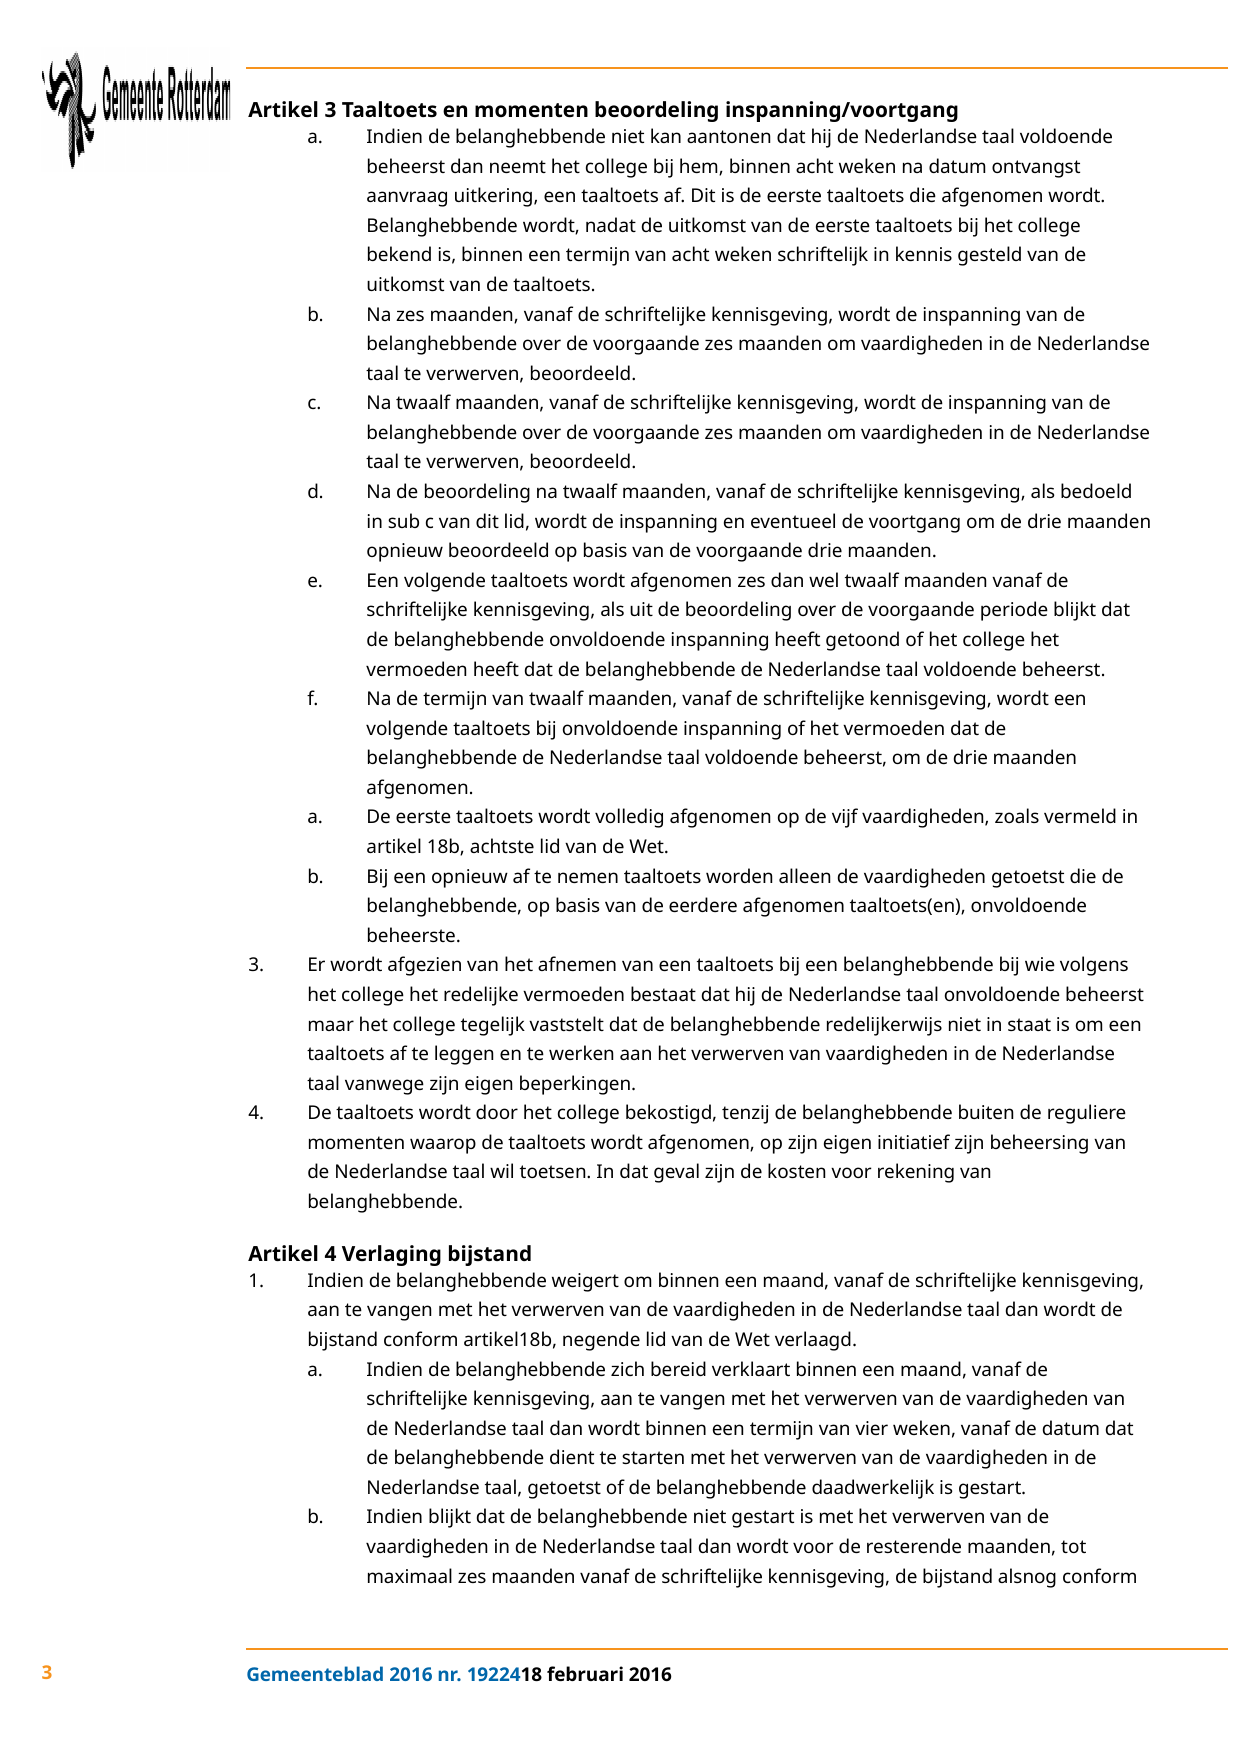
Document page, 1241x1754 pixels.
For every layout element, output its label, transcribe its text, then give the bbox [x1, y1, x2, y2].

list Indien de belanghebbende zich bereid verklaart binnen een maand, vanaf de schriftelijke kennisgeving, aan te vangen met het verwerven van de vaardigheden van de Nederlandse taal dan wordt binnen een termijn van vier weken, vanaf de datum dat de belanghebbende dient te starten met het verwerven van de vaardigheden in de Nederlandse taal, getoetst of de belanghebbende daadwerkelijk is gestart. [307, 1356, 1152, 1500]
list Indien de belanghebbende niet kan aantonen dat hij de Nederlandse taal voldoende beheerst dan neemt het college bij hem, binnen acht weken na datum ontvangst aanvraag uitkering, een taaltoets af. Dit is de eerste taaltoets die afgenomen wordt. Belanghebbende wordt, nadat de uitkomst van de eerste taaltoets bij het college bekend is, binnen een termijn van acht weken schriftelijk in kennis gesteld van de uitkomst van de taaltoets. [307, 123, 1152, 297]
text Artikel 4 Verlaging bijstand [248, 1239, 1152, 1267]
list Een volgende taaltoets wordt afgenomen zes dan wel twaalf maanden vanaf de schriftelijke kennisgeving, als uit de beoordeling over de voorgaande periode blijkt dat de belanghebbende onvoldoende inspanning heeft getoond of het college het vermoeden heeft dat de belanghebbende de Nederlandse taal voldoende beheerst. [307, 567, 1152, 681]
picture [41, 47, 231, 172]
list Na twaalf maanden, vanaf de schriftelijke kennisgeving, wordt de inspanning van de belanghebbende over de voorgaande zes maanden om vaardigheden in de Nederlandse taal te verwerven, beoordeeld. [307, 389, 1152, 474]
list Na de beoordeling na twaalf maanden, vanaf de schriftelijke kennisgeving, als bedoeld in sub c van dit lid, wordt de inspanning en eventueel de voortgang om de drie maanden opnieuw beoordeeld op basis van de voorgaande drie maanden. [307, 478, 1152, 563]
text Artikel 3 Taaltoets en momenten beoordeling inspanning/voortgang [248, 95, 1152, 123]
list Er wordt afgezien van het afnemen van een taaltoets bij een belanghebbende bij wie volgens het college het redelijke vermoeden bestaat dat hij de Nederlandse taal onvoldoende beheerst maar het college tegelijk vaststelt dat de belanghebbende redelijkerwijs niet in staat is om een taaltoets af te leggen en te werken aan het verwerven van vaardigheden in de Nederlandse taal vanwege zijn eigen beperkingen. [248, 952, 1152, 1096]
list Bij een opnieuw af te nemen taaltoets worden alleen de vaardigheden getoetst die de belanghebbende, op basis van de eerdere afgenomen taaltoets(en), onvoldoende beheerste. [307, 863, 1152, 948]
list De taaltoets wordt door het college bekostigd, tenzij de belanghebbende buiten de reguliere momenten waarop de taaltoets wordt afgenomen, op zijn eigen initiatief zijn beheersing van de Nederlandse taal wil toetsen. In dat geval zijn de kosten voor rekening van belanghebbende. [248, 1099, 1152, 1214]
list Na zes maanden, vanaf de schriftelijke kennisgeving, wordt de inspanning van de belanghebbende over de voorgaande zes maanden om vaardigheden in de Nederlandse taal te verwerven, beoordeeld. [307, 301, 1152, 386]
list Indien de belanghebbende weigert om binnen een maand, vanaf de schriftelijke kennisgeving, aan te vangen met het verwerven van de vaardigheden in de Nederlandse taal dan wordt de bijstand conform artikel18b, negende lid van de Wet verlaagd. [248, 1267, 1152, 1352]
list Indien blijkt dat de belanghebbende niet gestart is met het verwerven van de vaardigheden in de Nederlandse taal dan wordt voor de resterende maanden, tot maximaal zes maanden vanaf de schriftelijke kennisgeving, de bijstand alsnog conform [307, 1504, 1152, 1589]
list Na de termijn van twaalf maanden, vanaf de schriftelijke kennisgeving, wordt een volgende taaltoets bij onvoldoende inspanning of het vermoeden dat de belanghebbende de Nederlandse taal voldoende beheerst, om de drie maanden afgenomen. [307, 685, 1152, 800]
list De eerste taaltoets wordt volledig afgenomen op de vijf vaardigheden, zoals vermeld in artikel 18b, achtste lid van de Wet. [307, 804, 1152, 859]
